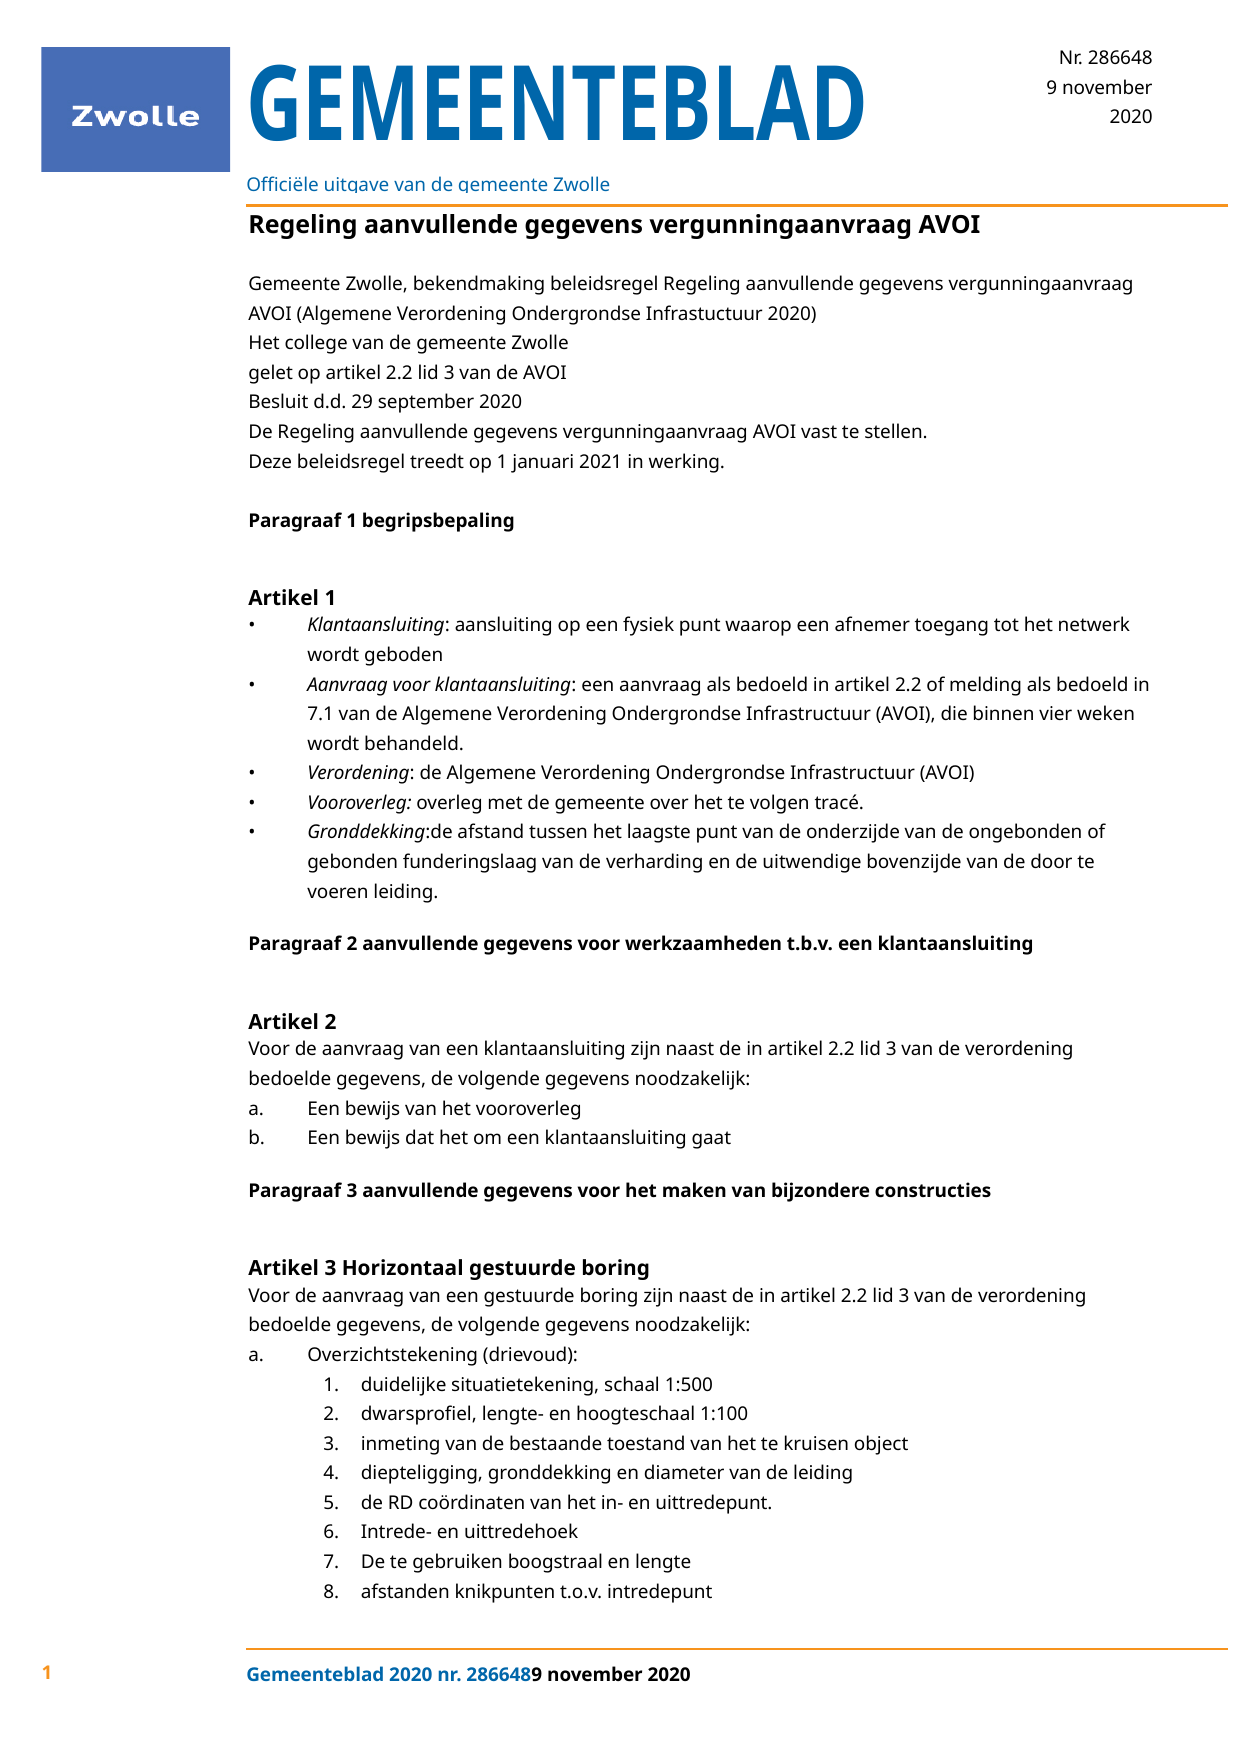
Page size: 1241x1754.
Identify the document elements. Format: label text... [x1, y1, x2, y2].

list diepteligging, gronddekking en diameter van de leiding [323, 1459, 1152, 1485]
text Het college van de gemeente Zwolle [248, 329, 1152, 355]
text Voor de aanvraag van een gestuurde boring zijn naast de in artikel 2.2 lid 3 van de verordening bedoelde gegevens, de volgende gegevens noodzakelijk: [248, 1282, 1152, 1337]
list De te gebruiken boogstraal en lengte [323, 1548, 1152, 1574]
list Een bewijs van het vooroverleg [248, 1095, 1152, 1120]
list Intrede- en uittredehoek [323, 1519, 1152, 1544]
text Artikel 3 Horizontaal gestuurde boring [248, 1253, 1152, 1282]
list inmeting van de bestaande toestand van het te kruisen object [323, 1430, 1152, 1456]
text Voor de aanvraag van een klantaansluiting zijn naast de in artikel 2.2 lid 3 van de verordening bedoelde gegevens, de volgende gegevens noodzakelijk: [248, 1036, 1152, 1091]
list Verordening: de Algemene Verordening Ondergrondse Infrastructuur (AVOI) [248, 759, 1152, 785]
list Klantaansluiting: aansluiting op een fysiek punt waarop een afnemer toegang tot het netwerk wordt geboden [248, 612, 1152, 667]
text Besluit d.d. 29 september 2020 [248, 389, 1152, 414]
list de RD coördinaten van het in- en uittredepunt. [323, 1489, 1152, 1515]
text Paragraaf 2 aanvullende gegevens voor werkzaamheden t.b.v. een klantaansluiting [248, 928, 1152, 957]
picture [41, 47, 231, 172]
list Vooroverleg: overleg met de gemeente over het te volgen tracé. [248, 789, 1152, 815]
list dwarsprofiel, lengte- en hoogteschaal 1:100 [323, 1400, 1152, 1426]
list Overzichtstekening (drievoud): [248, 1341, 1152, 1367]
text De Regeling aanvullende gegevens vergunningaanvraag AVOI vast te stellen. [248, 418, 1152, 444]
list Een bewijs dat het om een klantaansluiting gaat [248, 1124, 1152, 1150]
text Gemeente Zwolle, bekendmaking beleidsregel Regeling aanvullende gegevens vergunningaanvraag AVOI (Algemene Verordening Ondergrondse Infrastuctuur 2020) [248, 270, 1152, 326]
list Aanvraag voor klantaansluiting: een aanvraag als bedoeld in artikel 2.2 of melding als bedoeld in 7.1 van de Algemene Verordening Ondergrondse Infrastructuur (AVOI), die binnen vier weken wordt behandeld. [248, 671, 1152, 756]
text Paragraaf 3 aanvullende gegevens voor het maken van bijzondere constructies [248, 1175, 1152, 1203]
list Gronddekking:de afstand tussen het laagste punt van de onderzijde van de ongebonden of gebonden funderingslaag van de verharding en de uitwendige bovenzijde van de door te voeren leiding. [248, 819, 1152, 903]
list duidelijke situatietekening, schaal 1:500 [323, 1371, 1152, 1396]
text Paragraaf 1 begripsbepaling [248, 507, 1152, 533]
list afstanden knikpunten t.o.v. intredepunt [323, 1578, 1152, 1603]
text Deze beleidsregel treedt op 1 januari 2021 in werking. [248, 448, 1152, 473]
text gelet op artikel 2.2 lid 3 van de AVOI [248, 359, 1152, 385]
text Artikel 2 [248, 1007, 1152, 1036]
text Artikel 1 [248, 583, 1152, 612]
text Regeling aanvullende gegevens vergunningaanvraag AVOI [248, 207, 1152, 241]
